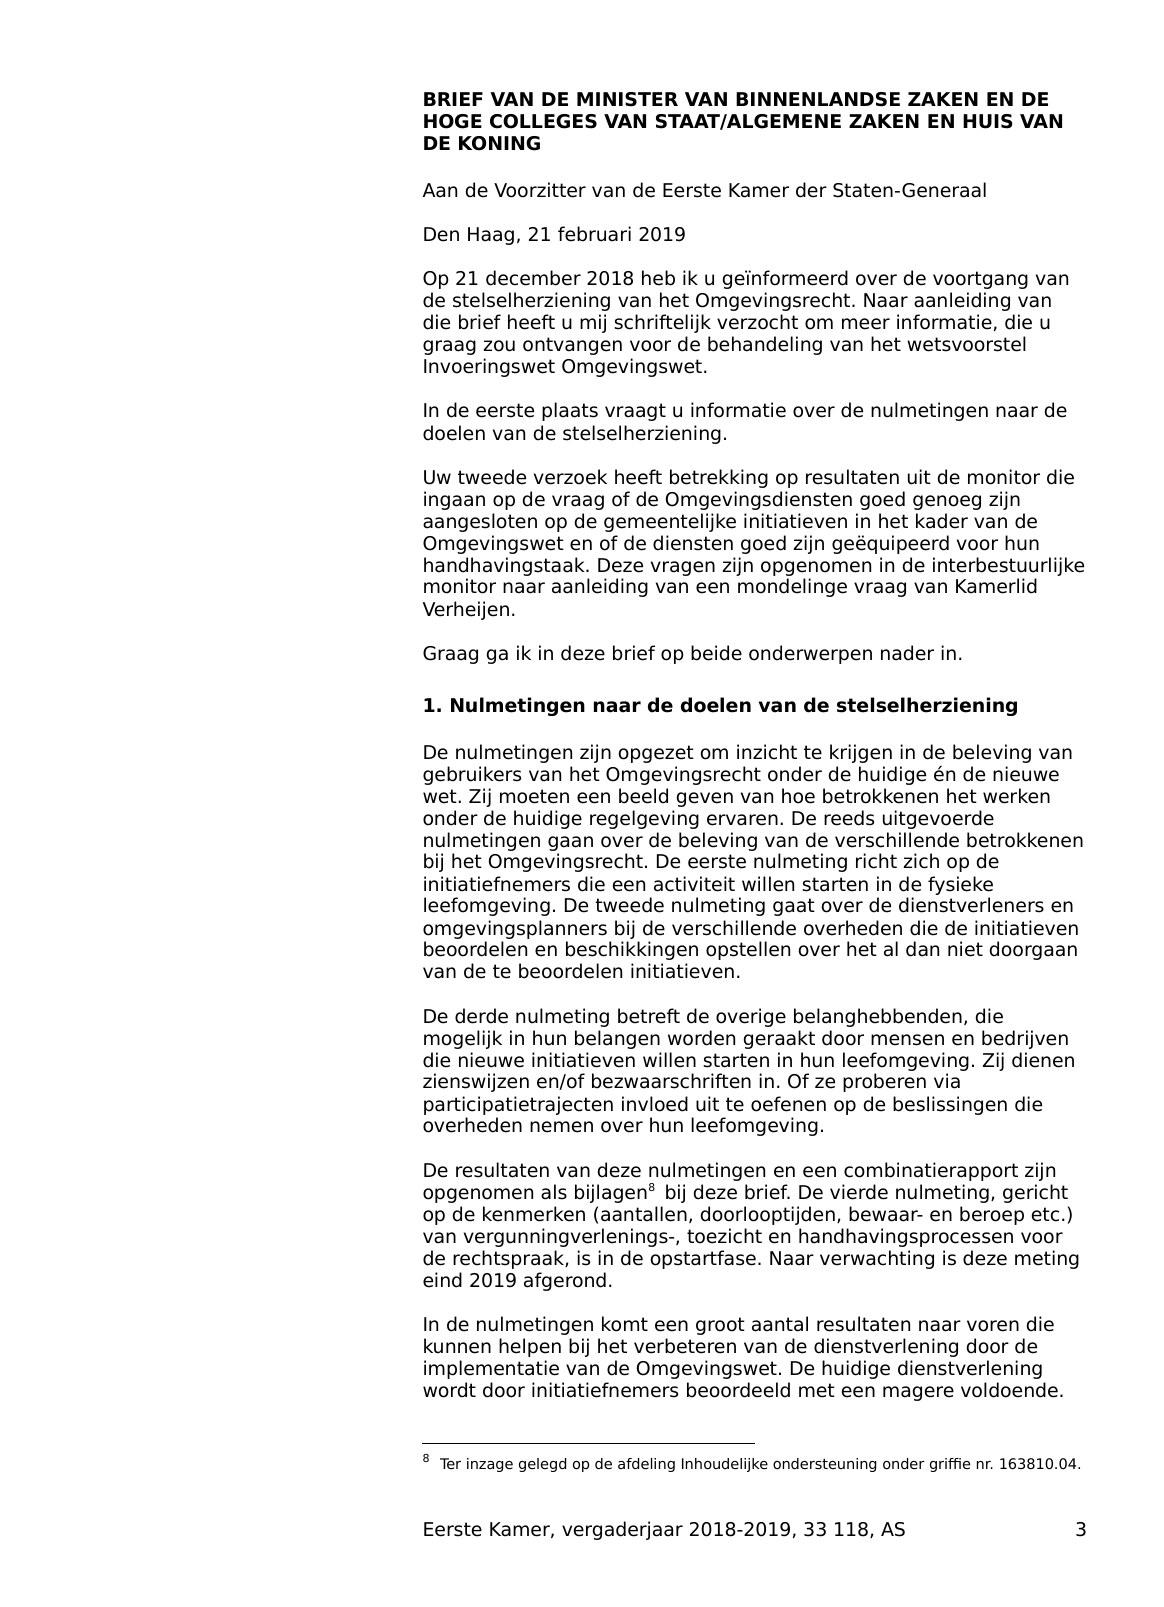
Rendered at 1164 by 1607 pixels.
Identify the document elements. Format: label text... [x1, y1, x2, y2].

text Den Haag, 21 februari 2019 [422, 224, 1087, 246]
subtitle 1. Nulmetingen naar de doelen van de stelselherziening [422, 694, 1087, 717]
text Ter inzage gelegd op de afdeling Inhoudelijke ondersteuning onder griffie nr. 163810.04. [422, 1452, 1087, 1474]
text Aan de Voorzitter van de Eerste Kamer der Staten-Generaal [422, 180, 1087, 202]
text De resultaten van deze nulmetingen en een combinatierapport zijn opgenomen als bijlagen bij deze brief. De vierde nulmeting, gericht op de kenmerken (aantallen, doorlooptijden, bewaar- en beroep etc.) van vergunningverlenings-, toezicht en handhavingsprocessen voor de rechtspraak, is in de opstartfase. Naar verwachting is deze meting eind 2019 afgerond. [422, 1159, 1087, 1291]
text De derde nulmeting betreft de overige belanghebbenden, die mogelijk in hun belangen worden geraakt door mensen en bedrijven die nieuwe initiatieven willen starten in hun leefomgeving. Zij dienen zienswijzen en/of bezwaarschriften in. Of ze proberen via participatietrajecten invloed uit te oefenen op de beslissingen die overheden nemen over hun leefomgeving. [422, 1006, 1087, 1137]
subtitle BRIEF VAN DE MINISTER VAN BINNENLANDSE ZAKEN EN DE HOGE COLLEGES VAN STAAT/ALGEMENE ZAKEN EN HUIS VAN DE KONING [422, 89, 1087, 155]
text In de nulmetingen komt een groot aantal resultaten naar voren die kunnen helpen bij het verbeteren van de dienstverlening door de implementatie van de Omgevingswet. De huidige dienstverlening wordt door initiatiefnemers beoordeeld met een magere voldoende. [422, 1314, 1087, 1402]
text Uw tweede verzoek heeft betrekking op resultaten uit de monitor die ingaan op de vraag of de Omgevingsdiensten goed genoeg zijn aangesloten op de gemeentelijke initiatieven in het kader van de Omgevingswet en of de diensten goed zijn geëquipeerd voor hun handhavingstaak. Deze vragen zijn opgenomen in de interbestuurlijke monitor naar aanleiding van een mondelinge vraag van Kamerlid Verheijen. [422, 467, 1087, 620]
text De nulmetingen zijn opgezet om inzicht te krijgen in de beleving van gebruikers van het Omgevingsrecht onder de huidige én de nieuwe wet. Zij moeten een beeld geven van hoe betrokkenen het werken onder de huidige regelgeving ervaren. De reeds uitgevoerde nulmetingen gaan over de beleving van de verschillende betrokkenen bij het Omgevingsrecht. De eerste nulmeting richt zich op de initiatiefnemers die een activiteit willen starten in de fysieke leefomgeving. De tweede nulmeting gaat over de dienstverleners en omgevingsplanners bij de verschillende overheden die de initiatieven beoordelen en beschikkingen opstellen over het al dan niet doorgaan van de te beoordelen initiatieven. [422, 742, 1087, 983]
text Graag ga ik in deze brief op beide onderwerpen nader in. [422, 643, 1087, 664]
text Op 21 december 2018 heb ik u geïnformeerd over de voortgang van de stelselherziening van het Omgevingsrecht. Naar aanleiding van die brief heeft u mij schriftelijk verzocht om meer informatie, die u graag zou ontvangen voor de behandeling van het wetsvoorstel Invoeringswet Omgevingswet. [422, 268, 1087, 378]
text In de eerste plaats vraagt u informatie over de nulmetingen naar de doelen van de stelselherziening. [422, 400, 1087, 444]
